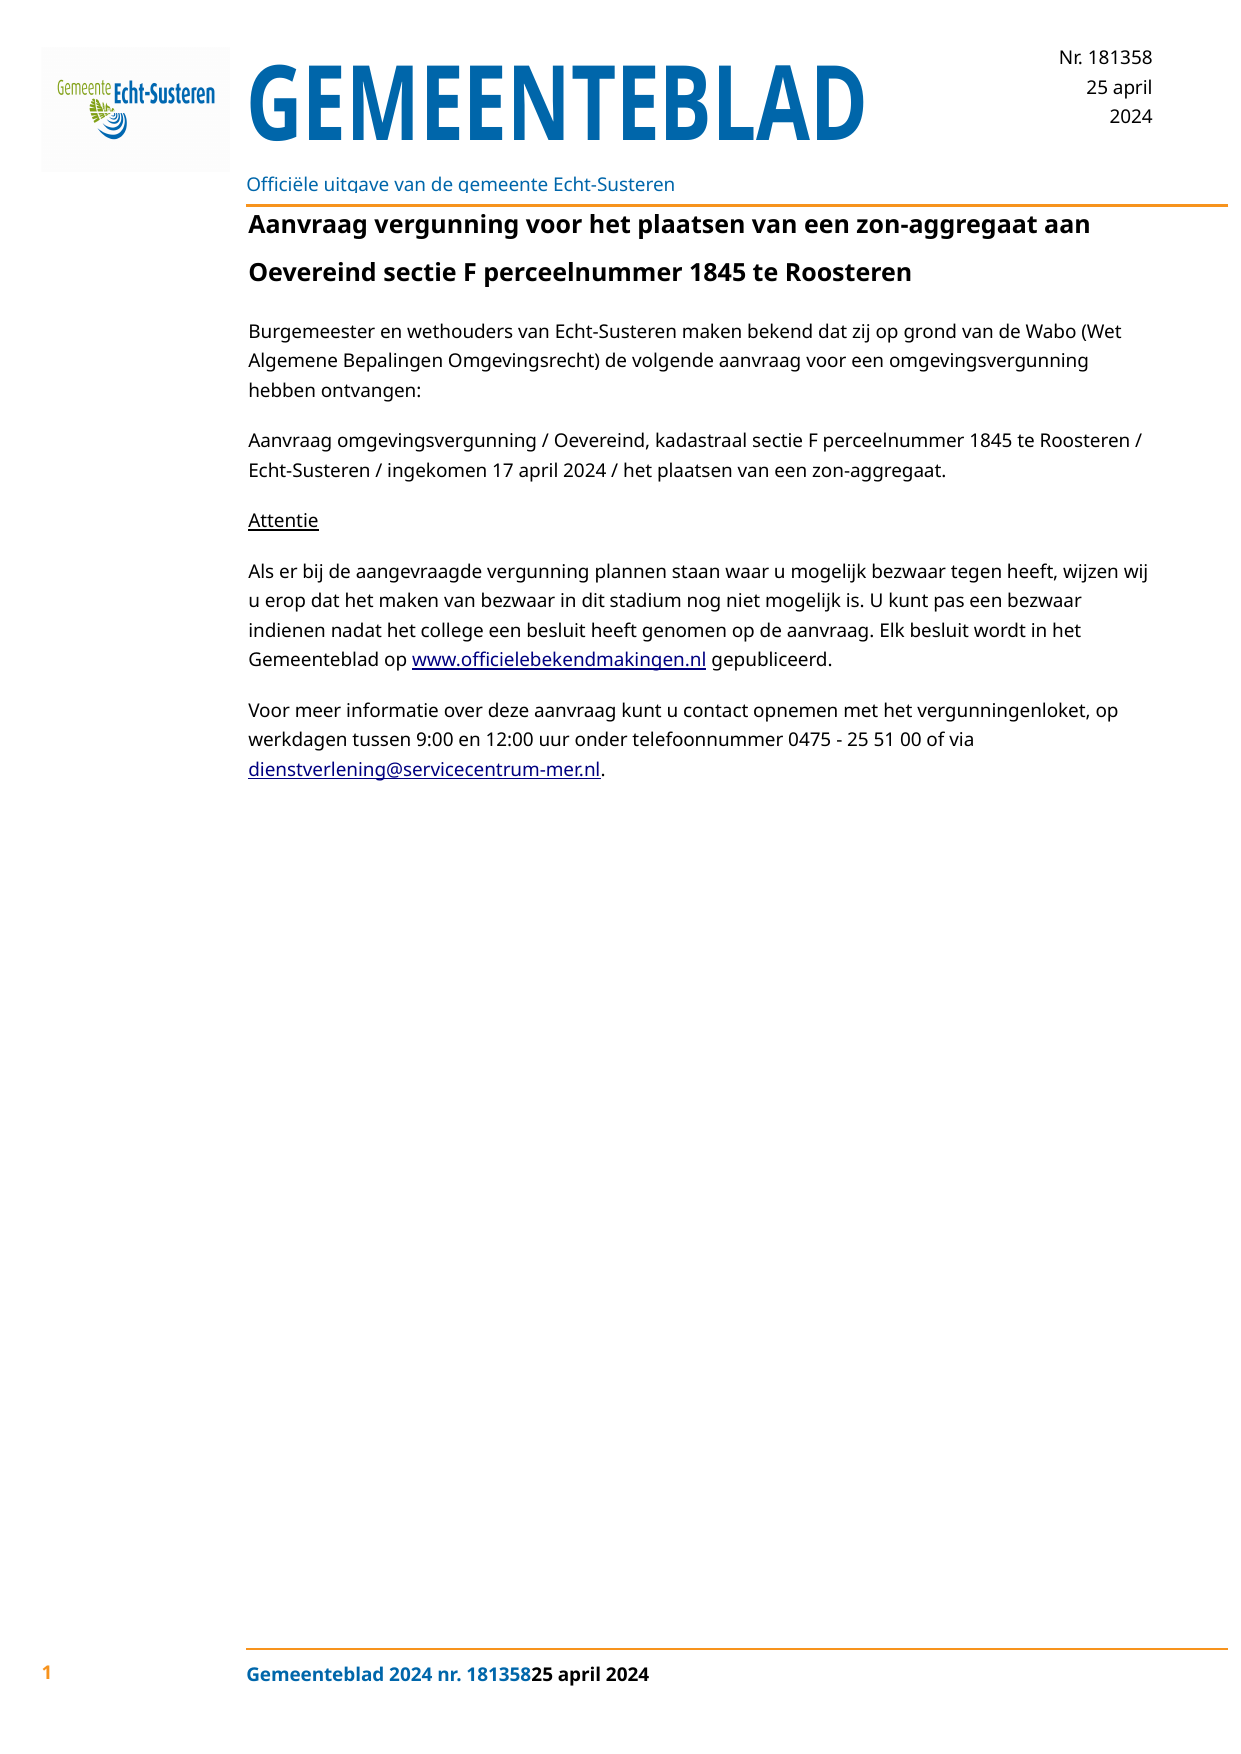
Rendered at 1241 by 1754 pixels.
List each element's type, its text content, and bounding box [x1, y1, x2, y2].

text Voor meer informatie over deze aanvraag kunt u contact opnemen met het vergunningenloket, op werkdagen tussen 9:00 en 12:00 uur onder telefoonnummer 0475 - 25 51 00 of via dienstverlening@servicecentrum-mer.nl. [248, 697, 1152, 782]
text Burgemeester en wethouders van Echt-Susteren maken bekend dat zij op grond van de Wabo (Wet Algemene Bepalingen Omgevingsrecht) de volgende aanvraag voor een omgevingsvergunning hebben ontvangen: [248, 318, 1152, 403]
text Als er bij de aangevraagde vergunning plannen staan waar u mogelijk bezwaar tegen heeft, wijzen wij u erop dat het maken van bezwaar in dit stadium nog niet mogelijk is. U kunt pas een bezwaar indienen nadat het college een besluit heeft genomen op de aanvraag. Elk besluit wordt in het Gemeenteblad op www.officielebekendmakingen.nl gepubliceerd. [248, 558, 1152, 672]
text Aanvraag vergunning voor het plaatsen van een zon-aggregaat aan Oevereind sectie F perceelnummer 1845 te Roosteren [248, 207, 1152, 288]
picture [41, 47, 231, 172]
text Aanvraag omgevingsvergunning / Oevereind, kadastraal sectie F perceelnummer 1845 te Roosteren / Echt-Susteren / ingekomen 17 april 2024 / het plaatsen van een zon-aggregaat. [248, 427, 1152, 483]
text Attentie [248, 507, 1152, 533]
